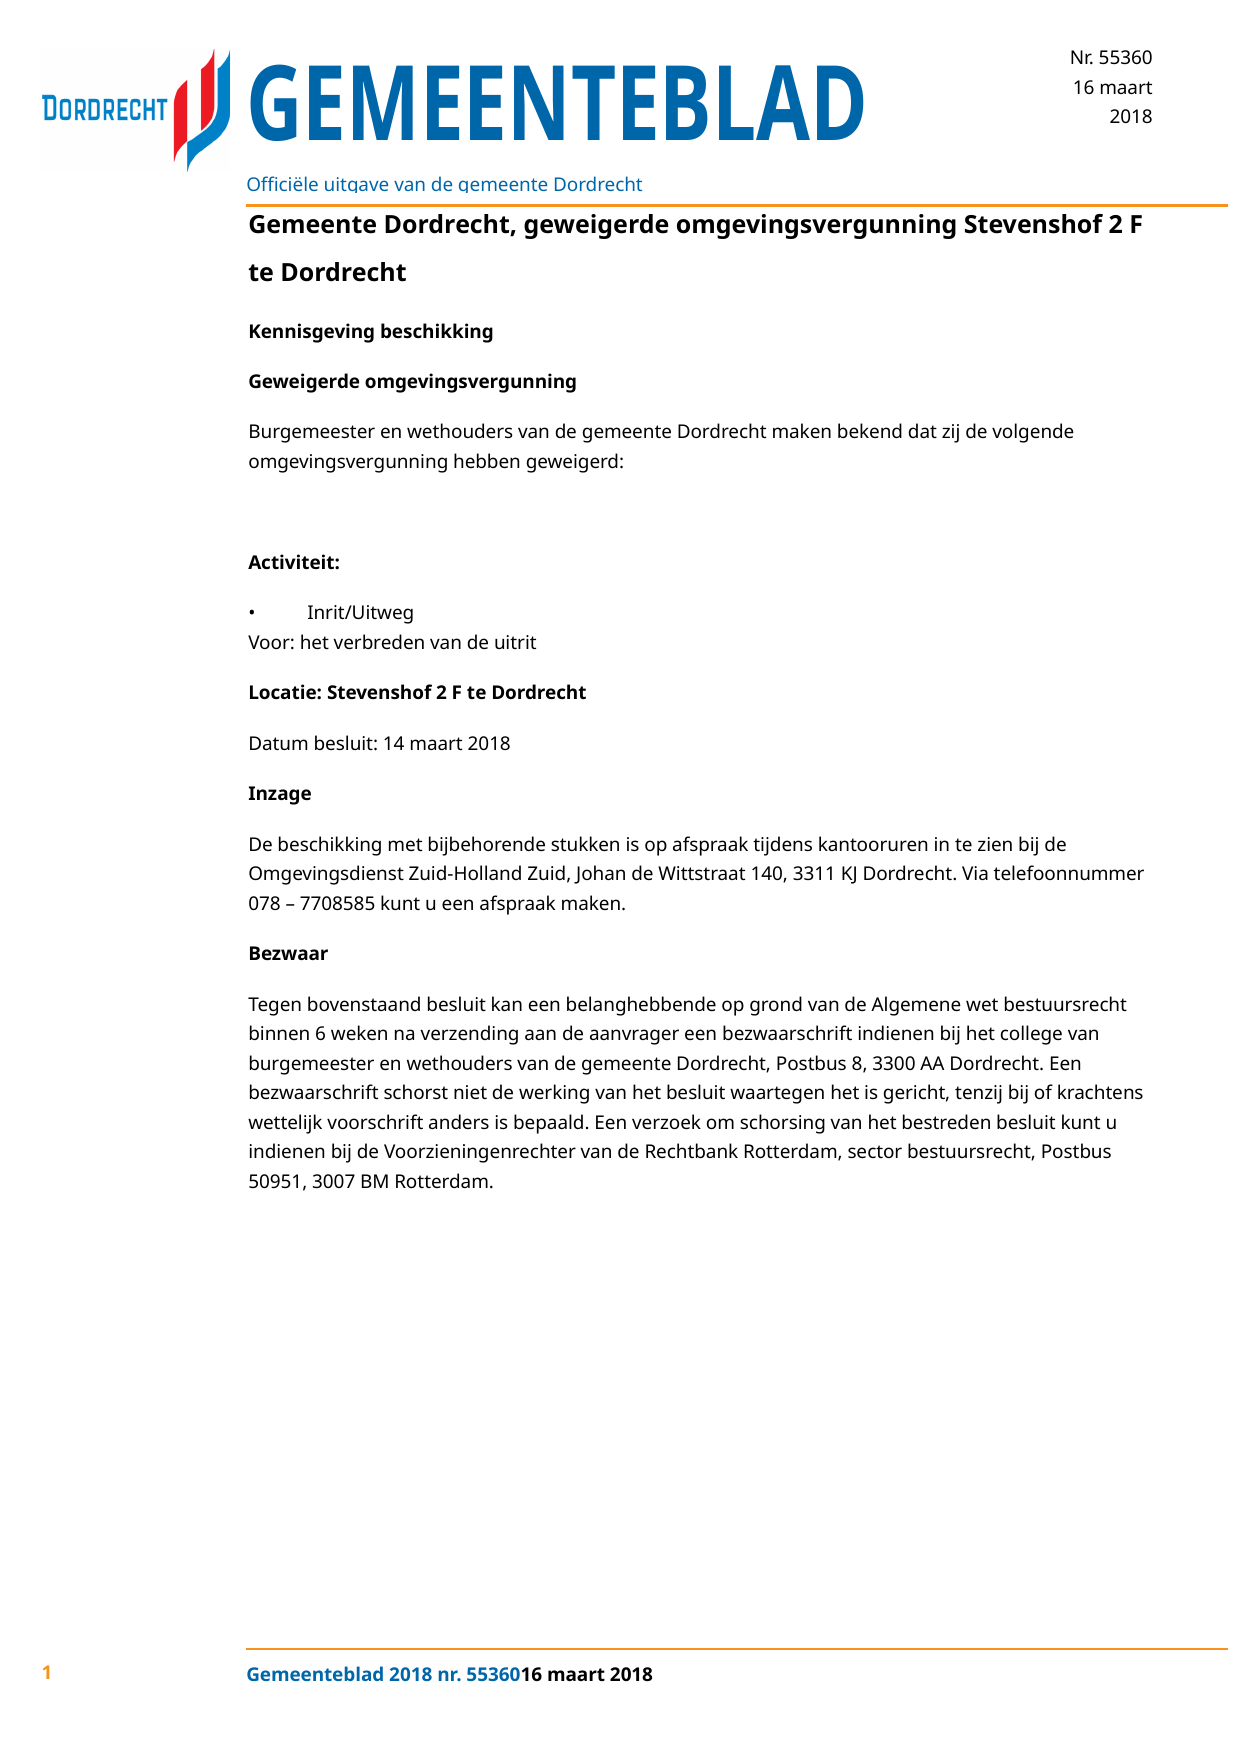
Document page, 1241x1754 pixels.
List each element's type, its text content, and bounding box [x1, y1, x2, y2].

picture [41, 47, 231, 172]
text Gemeente Dordrecht, geweigerde omgevingsvergunning Stevenshof 2 F te Dordrecht [248, 207, 1152, 288]
text Bezwaar [248, 940, 1152, 966]
text Locatie: Stevenshof 2 F te Dordrecht [248, 679, 1152, 705]
text Inzage [248, 780, 1152, 806]
text Datum besluit: 14 maart 2018 [248, 730, 1152, 756]
list Inrit/Uitweg [248, 599, 1152, 625]
text Kennisgeving beschikking [248, 318, 1152, 344]
text Burgemeester en wethouders van de gemeente Dordrecht maken bekend dat zij de volgende omgevingsvergunning hebben geweigerd: [248, 419, 1152, 474]
text Activiteit: [248, 549, 1152, 575]
text Voor: het verbreden van de uitrit [248, 629, 1152, 655]
text De beschikking met bijbehorende stukken is op afspraak tijdens kantooruren in te zien bij de Omgevingsdienst Zuid-Holland Zuid, Johan de Wittstraat 140, 3311 KJ Dordrecht. Via telefoonnummer 078 – 7708585 kunt u een afspraak maken. [248, 831, 1152, 916]
text Geweigerde omgevingsvergunning [248, 368, 1152, 394]
text Tegen bovenstaand besluit kan een belanghebbende op grond van de Algemene wet bestuursrecht binnen 6 weken na verzending aan de aanvrager een bezwaarschrift indienen bij het college van burgemeester en wethouders van de gemeente Dordrecht, Postbus 8, 3300 AA Dordrecht. Een bezwaarschrift schorst niet de werking van het besluit waartegen het is gericht, tenzij bij of krachtens wettelijk voorschrift anders is bepaald. Een verzoek om schorsing van het bestreden besluit kunt u indienen bij de Voorzieningenrechter van de Rechtbank Rotterdam, sector bestuursrecht, Postbus 50951, 3007 BM Rotterdam. [248, 991, 1152, 1194]
